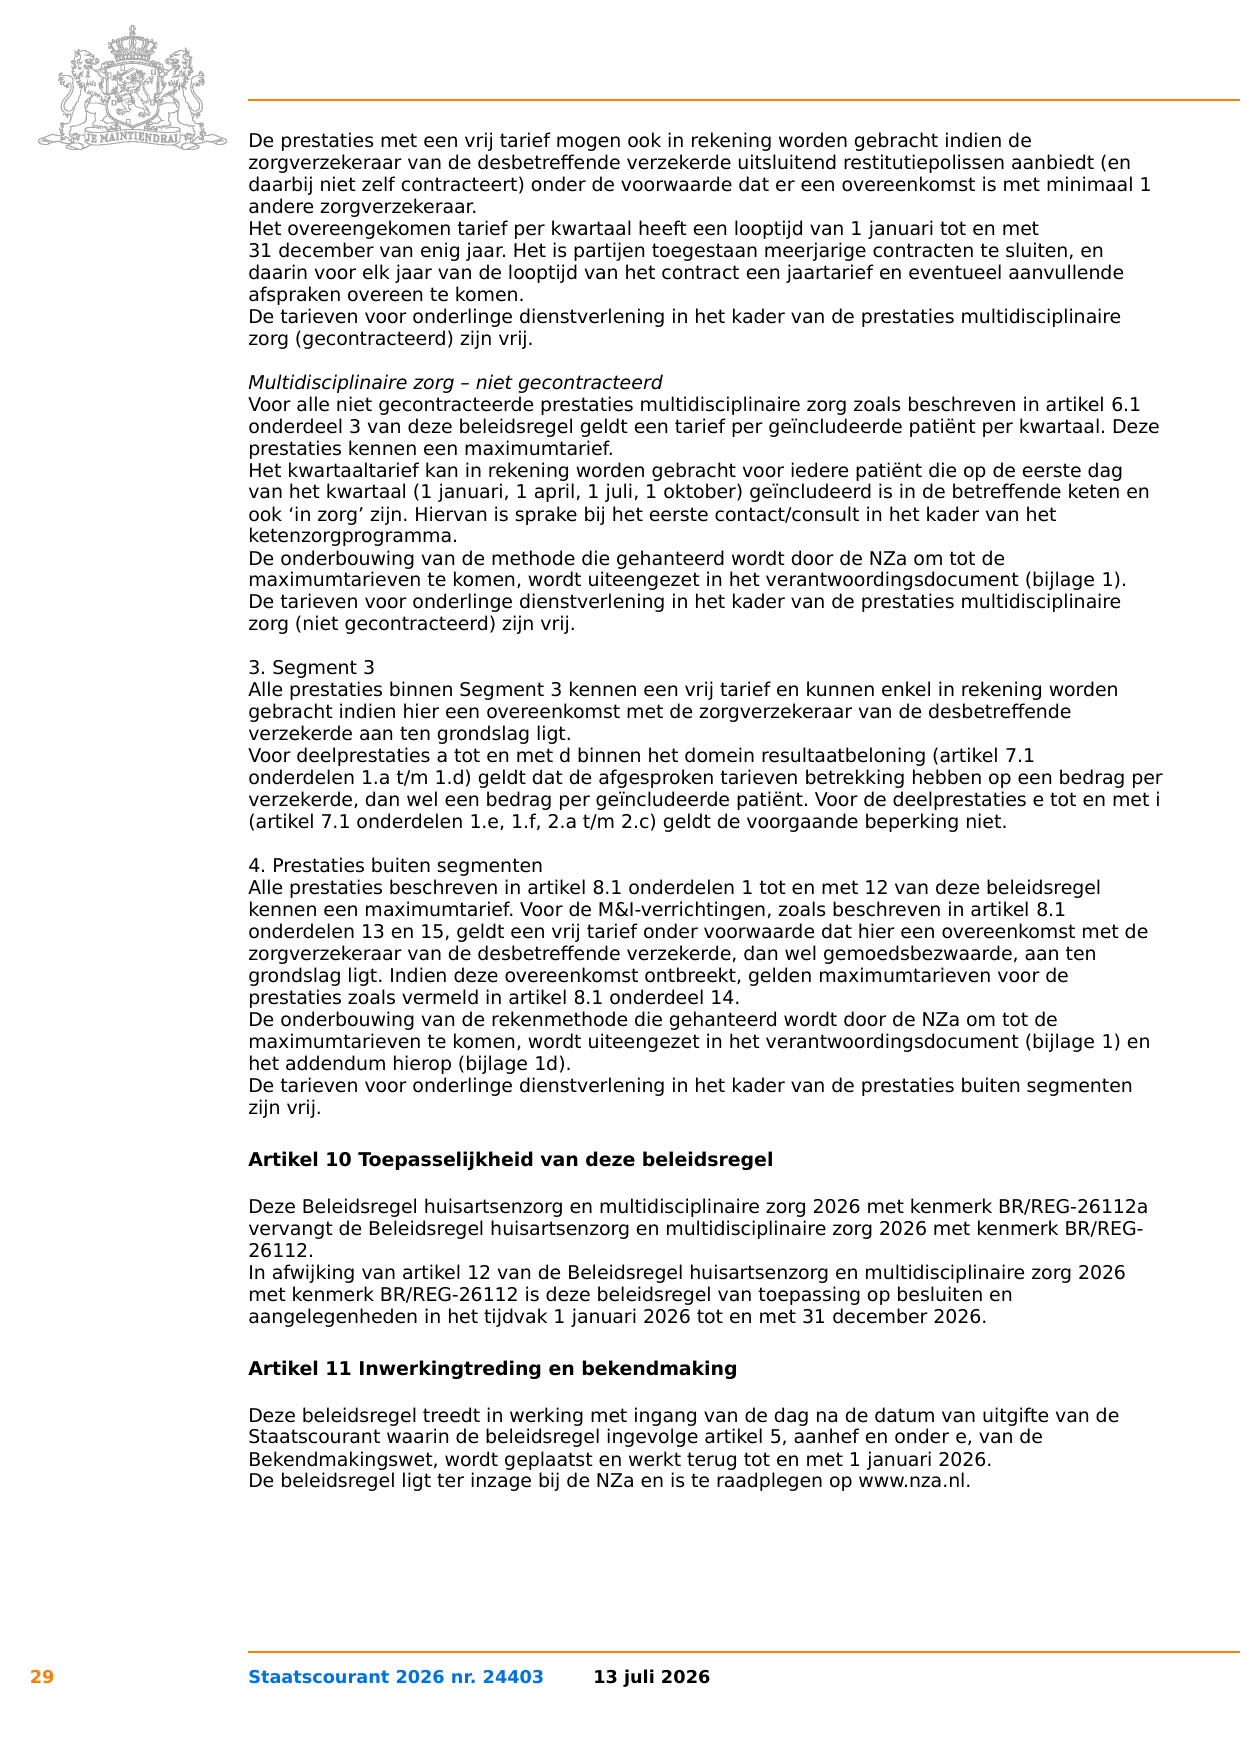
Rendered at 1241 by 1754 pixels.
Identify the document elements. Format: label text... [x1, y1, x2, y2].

text De onderbouwing van de rekenmethode die gehanteerd wordt door de NZa om tot de maximumtarieven te komen, wordt uiteengezet in het verantwoordingsdocument (bijlage 1) en het addendum hierop (bijlage 1d). [248, 1009, 1163, 1075]
text Voor deelprestaties a tot en met d binnen het domein resultaatbeloning (artikel 7.1 onderdelen 1.a t/m 1.d) geldt dat de afgesproken tarieven betrekking hebben op een bedrag per verzekerde, dan wel een bedrag per geïncludeerde patiënt. Voor de deelprestaties e tot en met i (artikel 7.1 onderdelen 1.e, 1.f, 2.a t/m 2.c) geldt de voorgaande beperking niet. [248, 745, 1163, 833]
subtitle 4. Prestaties buiten segmenten [248, 855, 1163, 877]
text Deze beleidsregel treedt in werking met ingang van de dag na de datum van uitgifte van de Staatscourant waarin de beleidsregel ingevolge artikel 5, aanhef en onder e, van de Bekendmakingswet, wordt geplaatst en werkt terug tot en met 1 januari 2026. [248, 1404, 1163, 1470]
text Voor alle niet gecontracteerde prestaties multidisciplinaire zorg zoals beschreven in artikel 6.1 onderdeel 3 van deze beleidsregel geldt een tarief per geïncludeerde patiënt per kwartaal. Deze prestaties kennen een maximumtarief. [248, 393, 1163, 459]
subtitle Artikel 10 Toepasselijkheid van deze beleidsregel [248, 1149, 1163, 1171]
text Alle prestaties binnen Segment 3 kennen een vrij tarief en kunnen enkel in rekening worden gebracht indien hier een overeenkomst met de zorgverzekeraar van de desbetreffende verzekerde aan ten grondslag ligt. [248, 679, 1163, 745]
picture [38, 25, 227, 150]
text De tarieven voor onderlinge dienstverlening in het kader van de prestaties multidisciplinaire zorg (gecontracteerd) zijn vrij. [248, 306, 1163, 350]
text De onderbouwing van de methode die gehanteerd wordt door de NZa om tot de maximumtarieven te komen, wordt uiteengezet in het verantwoordingsdocument (bijlage 1). [248, 547, 1163, 591]
subtitle 3. Segment 3 [248, 657, 1163, 679]
text De tarieven voor onderlinge dienstverlening in het kader van de prestaties buiten segmenten zijn vrij. [248, 1075, 1163, 1119]
text Alle prestaties beschreven in artikel 8.1 onderdelen 1 tot en met 12 van deze beleidsregel kennen een maximumtarief. Voor de M&I-verrichtingen, zoals beschreven in artikel 8.1 onderdelen 13 en 15, geldt een vrij tarief onder voorwaarde dat hier een overeenkomst met de zorgverzekeraar van de desbetreffende verzekerde, dan wel gemoedsbezwaarde, aan ten grondslag ligt. Indien deze overeenkomst ontbreekt, gelden maximumtarieven voor de prestaties zoals vermeld in artikel 8.1 onderdeel 14. [248, 877, 1163, 1009]
text In afwijking van artikel 12 van de Beleidsregel huisartsenzorg en multidisciplinaire zorg 2026 met kenmerk BR/REG-26112 is deze beleidsregel van toepassing op besluiten en aangelegenheden in het tijdvak 1 januari 2026 tot en met 31 december 2026. [248, 1262, 1163, 1327]
subtitle Artikel 11 Inwerkingtreding en bekendmaking [248, 1357, 1163, 1379]
text De prestaties met een vrij tarief mogen ook in rekening worden gebracht indien de zorgverzekeraar van de desbetreffende verzekerde uitsluitend restitutiepolissen aanbiedt (en daarbij niet zelf contracteert) onder de voorwaarde dat er een overeenkomst is met minimaal 1 andere zorgverzekeraar. [248, 130, 1163, 218]
text De beleidsregel ligt ter inzage bij de NZa en is te raadplegen op www.nza.nl. [248, 1470, 1163, 1492]
text De tarieven voor onderlinge dienstverlening in het kader van de prestaties multidisciplinaire zorg (niet gecontracteerd) zijn vrij. [248, 591, 1163, 635]
text Het kwartaaltarief kan in rekening worden gebracht voor iedere patiënt die op de eerste dag van het kwartaal (1 januari, 1 april, 1 juli, 1 oktober) geïncludeerd is in de betreffende keten en ook ‘in zorg’ zijn. Hiervan is sprake bij het eerste contact/consult in het kader van het ketenzorgprogramma. [248, 459, 1163, 547]
subtitle Multidisciplinaire zorg – niet gecontracteerd [248, 372, 1163, 393]
text Deze Beleidsregel huisartsenzorg en multidisciplinaire zorg 2026 met kenmerk BR/REG-26112a vervangt de Beleidsregel huisartsenzorg en multidisciplinaire zorg 2026 met kenmerk BR/REG-26112. [248, 1196, 1163, 1262]
text Het overeengekomen tarief per kwartaal heeft een looptijd van 1 januari tot en met 31 december van enig jaar. Het is partijen toegestaan meerjarige contracten te sluiten, en daarin voor elk jaar van de looptijd van het contract een jaartarief en eventueel aanvullende afspraken overeen te komen. [248, 218, 1163, 306]
